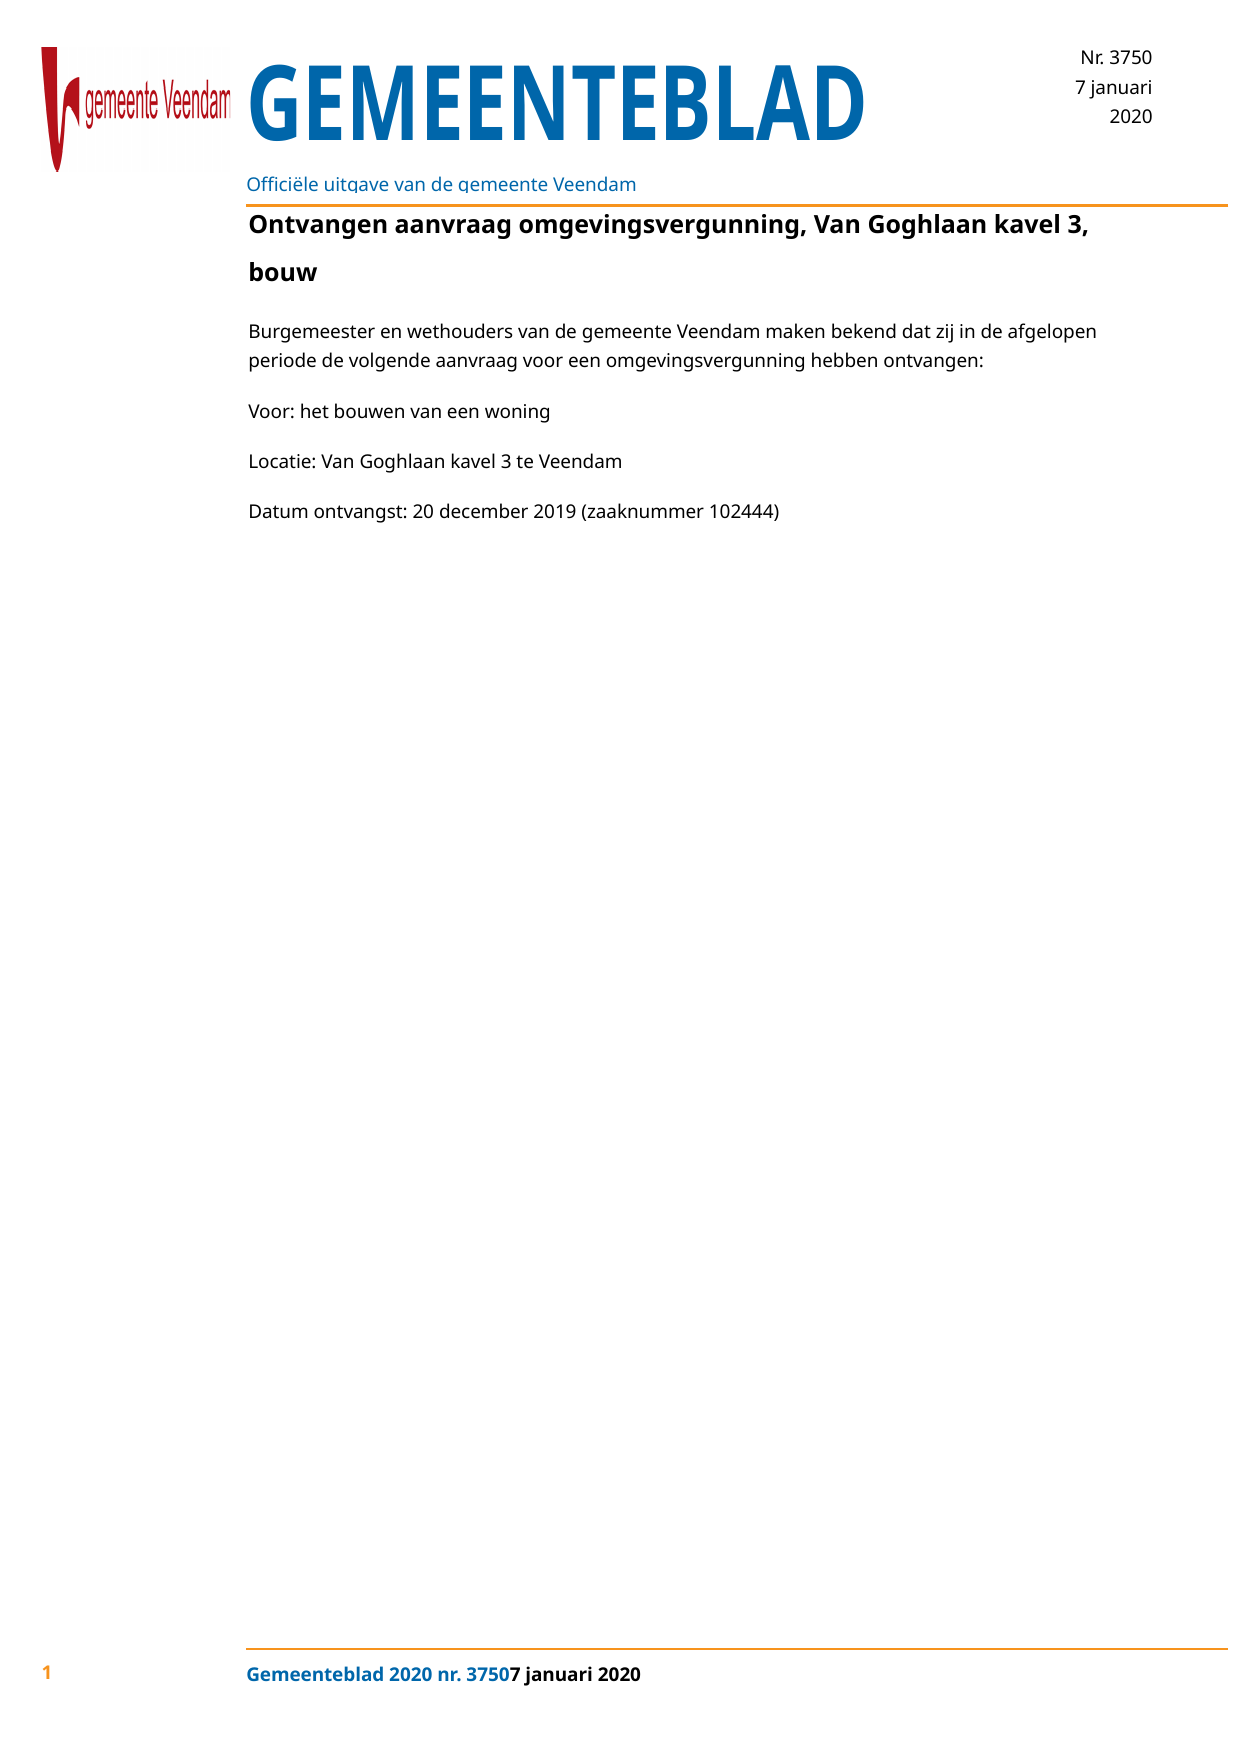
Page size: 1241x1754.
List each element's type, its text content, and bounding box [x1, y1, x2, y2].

text Burgemeester en wethouders van de gemeente Veendam maken bekend dat zij in de afgelopen periode de volgende aanvraag voor een omgevingsvergunning hebben ontvangen: [248, 318, 1152, 373]
text Locatie: Van Goghlaan kavel 3 te Veendam [248, 448, 1152, 474]
picture [41, 47, 231, 172]
text Voor: het bouwen van een woning [248, 398, 1152, 424]
text Datum ontvangst: 20 december 2019 (zaaknummer 102444) [248, 499, 1152, 524]
text Ontvangen aanvraag omgevingsvergunning, Van Goghlaan kavel 3, bouw [248, 207, 1152, 288]
